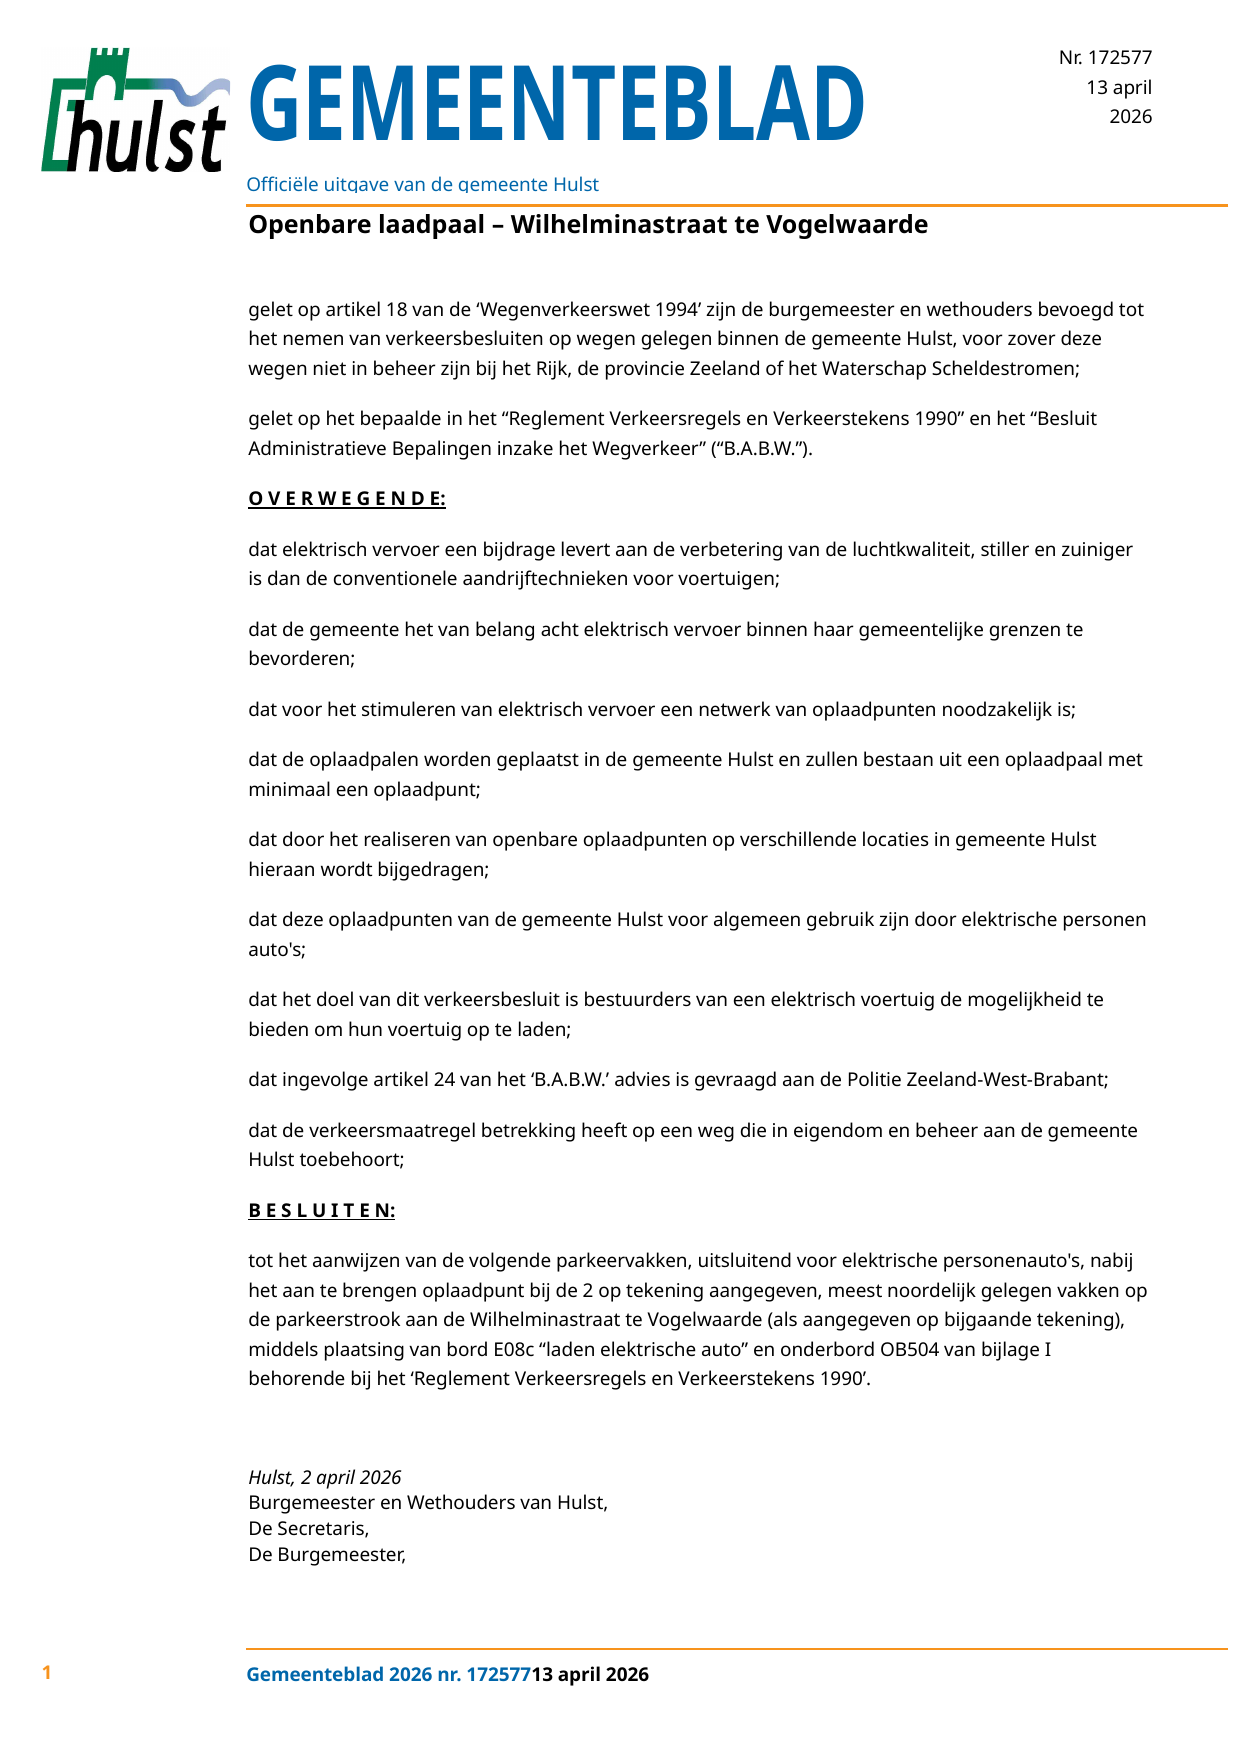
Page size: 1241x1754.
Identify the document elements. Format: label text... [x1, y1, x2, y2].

text dat de oplaadpalen worden geplaatst in de gemeente Hulst en zullen bestaan uit een oplaadpaal met minimaal een oplaadpunt; [248, 746, 1152, 802]
text dat ingevolge artikel 24 van het ‘B.A.B.W.’ advies is gevraagd aan de Politie Zeeland-West-Brabant; [248, 1066, 1152, 1092]
text De Burgemeester, [248, 1541, 1152, 1567]
text dat elektrisch vervoer een bijdrage levert aan de verbetering van de luchtkwaliteit, stiller en zuiniger is dan de conventionele aandrijftechnieken voor voertuigen; [248, 536, 1152, 591]
text gelet op artikel 18 van de ‘Wegenverkeerswet 1994’ zijn de burgemeester en wethouders bevoegd tot het nemen van verkeersbesluiten op wegen gelegen binnen de gemeente Hulst, voor zover deze wegen niet in beheer zijn bij het Rijk, de provincie Zeeland of het Waterschap Scheldestromen; [248, 296, 1152, 381]
text O V E R W E G E N D E: [248, 486, 1152, 511]
text Hulst, 2 april 2026 [248, 1464, 1152, 1489]
text dat de verkeersmaatregel betrekking heeft op een weg die in eigendom en beheer aan de gemeente Hulst toebehoort; [248, 1117, 1152, 1172]
text tot het aanwijzen van de volgende parkeervakken, uitsluitend voor elektrische personenauto's, nabij het aan te brengen oplaadpunt bij de 2 op tekening aangegeven, meest noordelijk gelegen vakken op de parkeerstrook aan de Wilhelminastraat te Vogelwaarde (als aangegeven op bijgaande tekening), middels plaatsing van bord E08c “laden elektrische auto” en onderbord OB504 van bijlage I behorende bij het ‘Reglement Verkeersregels en Verkeerstekens 1990’. [248, 1247, 1152, 1391]
text dat deze oplaadpunten van de gemeente Hulst voor algemeen gebruik zijn door elektrische personen auto's; [248, 906, 1152, 962]
text B E S L U I T E N: [248, 1197, 1152, 1223]
text dat het doel van dit verkeersbesluit is bestuurders van een elektrisch voertuig de mogelijkheid te bieden om hun voertuig op te laden; [248, 986, 1152, 1042]
text Burgemeester en Wethouders van Hulst, [248, 1489, 1152, 1515]
text dat voor het stimuleren van elektrisch vervoer een netwerk van oplaadpunten noodzakelijk is; [248, 696, 1152, 722]
text Openbare laadpaal – Wilhelminastraat te Vogelwaarde [248, 207, 1152, 241]
text gelet op het bepaalde in het “Reglement Verkeersregels en Verkeerstekens 1990” en het “Besluit Administratieve Bepalingen inzake het Wegverkeer” (“B.A.B.W.”). [248, 406, 1152, 461]
text dat de gemeente het van belang acht elektrisch vervoer binnen haar gemeentelijke grenzen te bevorderen; [248, 616, 1152, 671]
picture [41, 47, 231, 172]
text dat door het realiseren van openbare oplaadpunten op verschillende locaties in gemeente Hulst hieraan wordt bijgedragen; [248, 826, 1152, 882]
text De Secretaris, [248, 1515, 1152, 1541]
